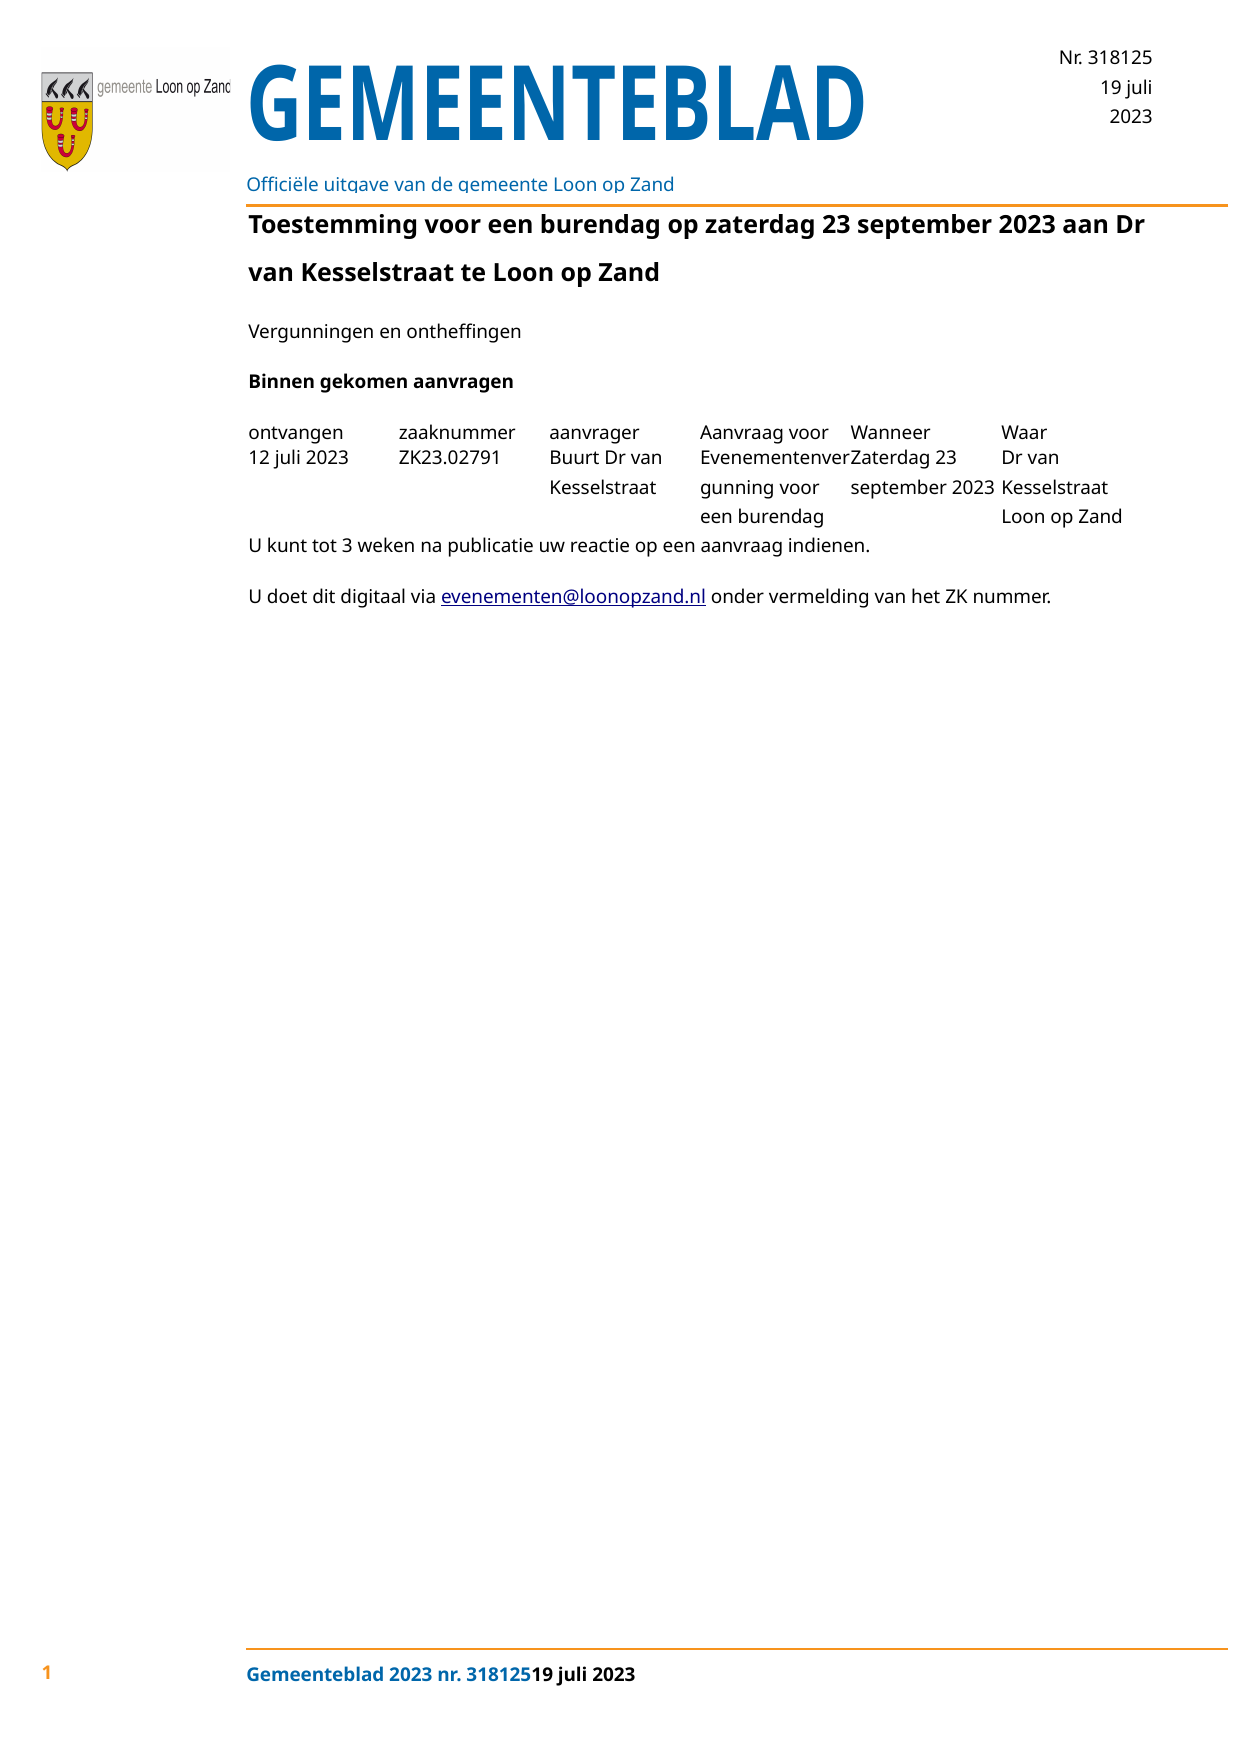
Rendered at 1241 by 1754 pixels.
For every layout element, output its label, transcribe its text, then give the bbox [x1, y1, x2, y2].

table_cell Buurt Dr van Kesselstraat [549, 445, 700, 529]
text U kunt tot 3 weken na publicatie uw reactie op een aanvraag indienen. [248, 533, 1152, 558]
table_cell 12 juli 2023 [248, 445, 398, 529]
table_cell Zaterdag 23 september 2023 [850, 445, 1001, 529]
table_header Waar [1001, 419, 1152, 444]
table_header ontvangen [248, 419, 398, 444]
text U doet dit digitaal via evenementen@loonopzand.nl onder vermelding van het ZK nummer. [248, 583, 1152, 609]
text Toestemming voor een burendag op zaterdag 23 september 2023 aan Dr van Kesselstraat te Loon op Zand [248, 207, 1152, 288]
table_header zaaknummer [399, 419, 549, 444]
picture [41, 47, 231, 172]
table_cell ZK23.02791 [399, 445, 549, 529]
table_header aanvrager [549, 419, 700, 444]
table_cell Dr van Kesselstraat Loon op Zand [1001, 445, 1152, 529]
text Vergunningen en ontheffingen [248, 318, 1152, 344]
table_header Aanvraag voor [700, 419, 850, 444]
table_cell Evenementenvergunning voor een burendag [700, 445, 850, 529]
text Binnen gekomen aanvragen [248, 368, 1152, 394]
table_header Wanneer [850, 419, 1001, 444]
